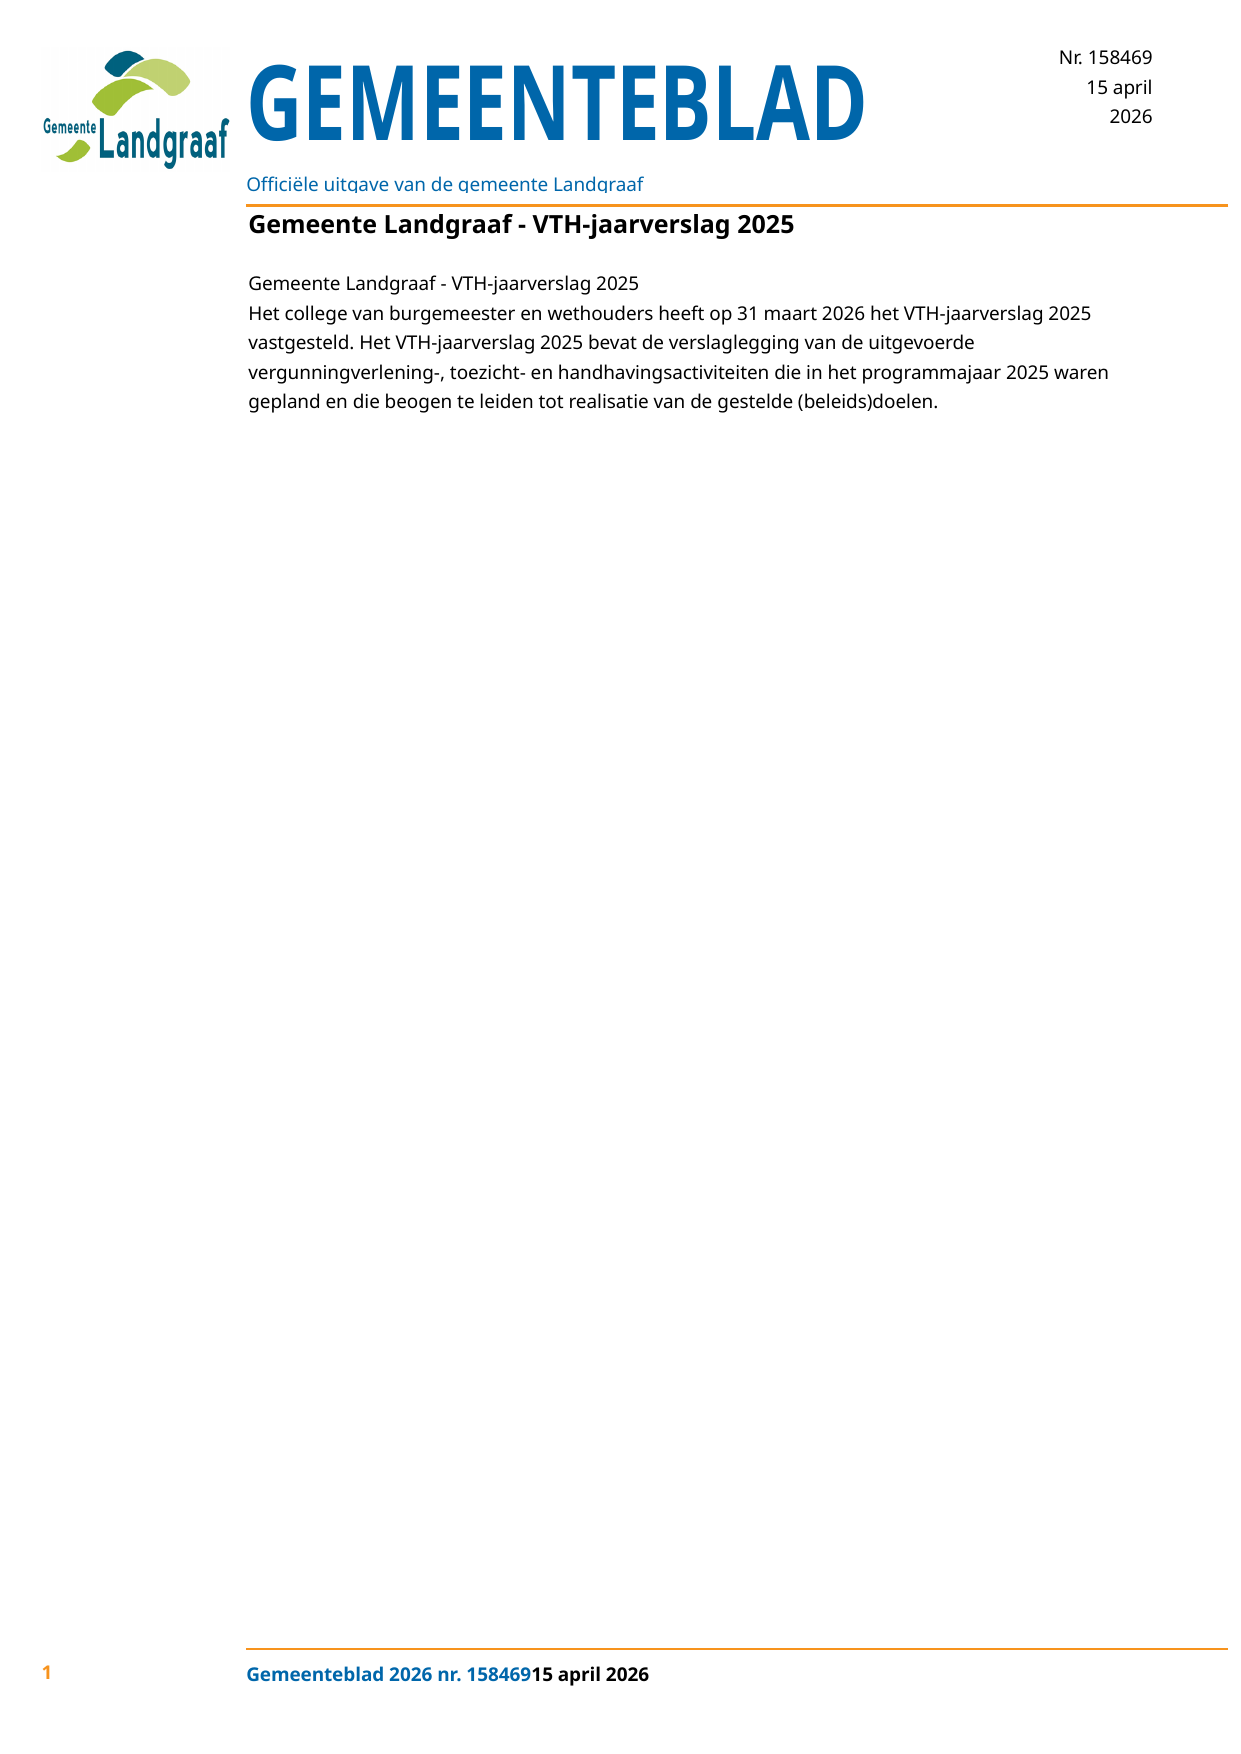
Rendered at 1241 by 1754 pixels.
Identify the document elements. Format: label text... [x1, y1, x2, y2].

picture [41, 47, 231, 172]
text Het college van burgemeester en wethouders heeft op 31 maart 2026 het VTH-jaarverslag 2025 vastgesteld. Het VTH-jaarverslag 2025 bevat de verslaglegging van de uitgevoerde vergunningverlening-, toezicht- en handhavingsactiviteiten die in het programmajaar 2025 waren gepland en die beogen te leiden tot realisatie van de gestelde (beleids)doelen. [248, 300, 1152, 414]
text Gemeente Landgraaf - VTH-jaarverslag 2025 [248, 207, 1152, 241]
text Gemeente Landgraaf - VTH-jaarverslag 2025 [248, 270, 1152, 296]
